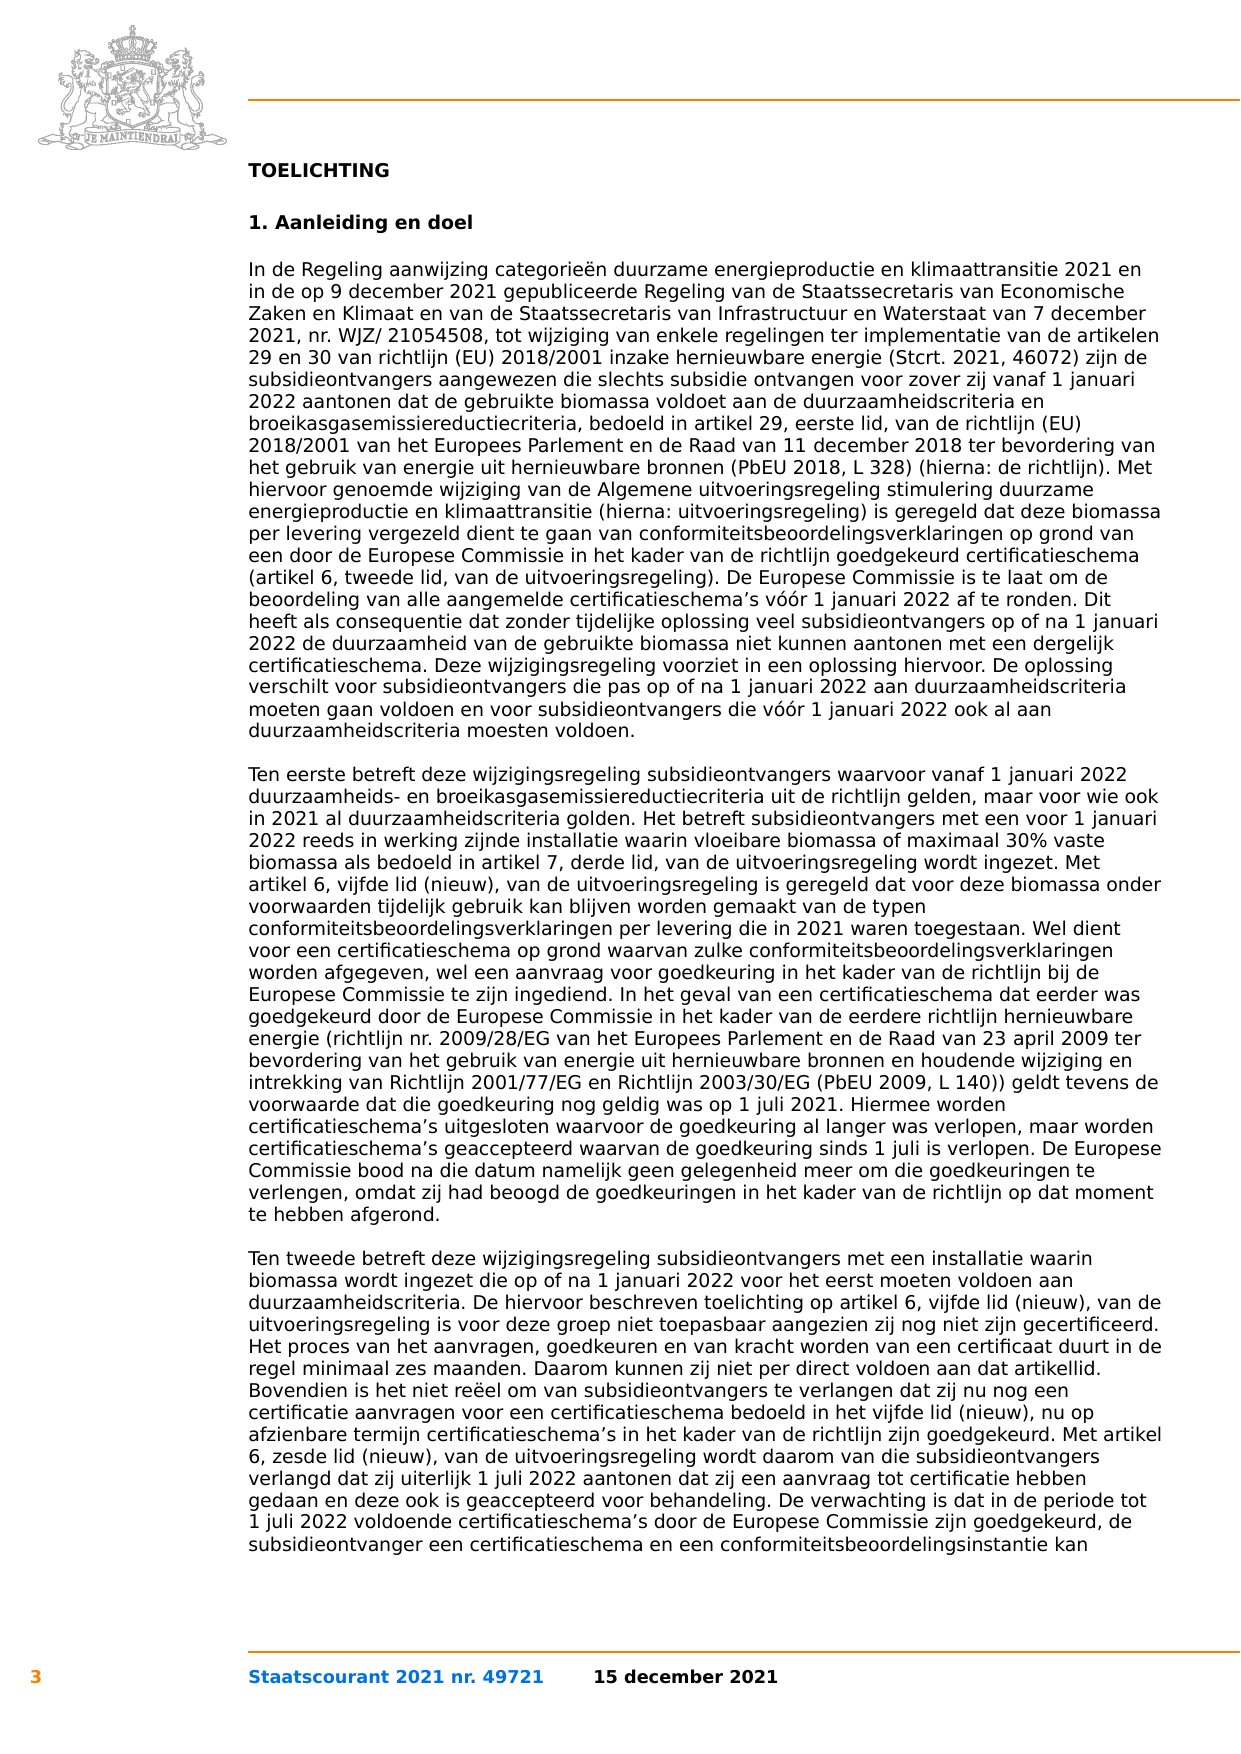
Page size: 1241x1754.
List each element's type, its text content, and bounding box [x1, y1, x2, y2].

subtitle 1. Aanleiding en doel [248, 212, 1163, 234]
picture [38, 25, 227, 150]
text In de Regeling aanwijzing categorieën duurzame energieproductie en klimaattransitie 2021 en in de op 9 december 2021 gepubliceerde Regeling van de Staatssecretaris van Economische Zaken en Klimaat en van de Staatssecretaris van Infrastructuur en Waterstaat van 7 december 2021, nr. WJZ/ 21054508, tot wijziging van enkele regelingen ter implementatie van de artikelen 29 en 30 van richtlijn (EU) 2018/2001 inzake hernieuwbare energie (Stcrt. 2021, 46072) zijn de subsidieontvangers aangewezen die slechts subsidie ontvangen voor zover zij vanaf 1 januari 2022 aantonen dat de gebruikte biomassa voldoet aan de duurzaamheidscriteria en broeikasgasemissiereductiecriteria, bedoeld in artikel 29, eerste lid, van de richtlijn (EU) 2018/2001 van het Europees Parlement en de Raad van 11 december 2018 ter bevordering van het gebruik van energie uit hernieuwbare bronnen (PbEU 2018, L 328) (hierna: de richtlijn). Met hiervoor genoemde wijziging van de Algemene uitvoeringsregeling stimulering duurzame energieproductie en klimaattransitie (hierna: uitvoeringsregeling) is geregeld dat deze biomassa per levering vergezeld dient te gaan van conformiteitsbeoordelingsverklaringen op grond van een door de Europese Commissie in het kader van de richtlijn goedgekeurd certificatieschema (artikel 6, tweede lid, van de uitvoeringsregeling). De Europese Commissie is te laat om de beoordeling van alle aangemelde certificatieschema’s vóór 1 januari 2022 af te ronden. Dit heeft als consequentie dat zonder tijdelijke oplossing veel subsidieontvangers op of na 1 januari 2022 de duurzaamheid van de gebruikte biomassa niet kunnen aantonen met een dergelijk certificatieschema. Deze wijzigingsregeling voorziet in een oplossing hiervoor. De oplossing verschilt voor subsidieontvangers die pas op of na 1 januari 2022 aan duurzaamheidscriteria moeten gaan voldoen en voor subsidieontvangers die vóór 1 januari 2022 ook al aan duurzaamheidscriteria moesten voldoen. [248, 259, 1163, 742]
text Ten tweede betreft deze wijzigingsregeling subsidieontvangers met een installatie waarin biomassa wordt ingezet die op of na 1 januari 2022 voor het eerst moeten voldoen aan duurzaamheidscriteria. De hiervoor beschreven toelichting op artikel 6, vijfde lid (nieuw), van de uitvoeringsregeling is voor deze groep niet toepasbaar aangezien zij nog niet zijn gecertificeerd. Het proces van het aanvragen, goedkeuren en van kracht worden van een certificaat duurt in de regel minimaal zes maanden. Daarom kunnen zij niet per direct voldoen aan dat artikellid. Bovendien is het niet reëel om van subsidieontvangers te verlangen dat zij nu nog een certificatie aanvragen voor een certificatieschema bedoeld in het vijfde lid (nieuw), nu op afzienbare termijn certificatieschema’s in het kader van de richtlijn zijn goedgekeurd. Met artikel 6, zesde lid (nieuw), van de uitvoeringsregeling wordt daarom van die subsidieontvangers verlangd dat zij uiterlijk 1 juli 2022 aantonen dat zij een aanvraag tot certificatie hebben gedaan en deze ook is geaccepteerd voor behandeling. De verwachting is dat in de periode tot 1 juli 2022 voldoende certificatieschema’s door de Europese Commissie zijn goedgekeurd, de subsidieontvanger een certificatieschema en een conformiteitsbeoordelingsinstantie kan [248, 1248, 1163, 1555]
subtitle TOELICHTING [248, 160, 1163, 182]
text Ten eerste betreft deze wijzigingsregeling subsidieontvangers waarvoor vanaf 1 januari 2022 duurzaamheids- en broeikasgasemissiereductiecriteria uit de richtlijn gelden, maar voor wie ook in 2021 al duurzaamheidscriteria golden. Het betreft subsidieontvangers met een voor 1 januari 2022 reeds in werking zijnde installatie waarin vloeibare biomassa of maximaal 30% vaste biomassa als bedoeld in artikel 7, derde lid, van de uitvoeringsregeling wordt ingezet. Met artikel 6, vijfde lid (nieuw), van de uitvoeringsregeling is geregeld dat voor deze biomassa onder voorwaarden tijdelijk gebruik kan blijven worden gemaakt van de typen conformiteitsbeoordelingsverklaringen per levering die in 2021 waren toegestaan. Wel dient voor een certificatieschema op grond waarvan zulke conformiteitsbeoordelingsverklaringen worden afgegeven, wel een aanvraag voor goedkeuring in het kader van de richtlijn bij de Europese Commissie te zijn ingediend. In het geval van een certificatieschema dat eerder was goedgekeurd door de Europese Commissie in het kader van de eerdere richtlijn hernieuwbare energie (richtlijn nr. 2009/28/EG van het Europees Parlement en de Raad van 23 april 2009 ter bevordering van het gebruik van energie uit hernieuwbare bronnen en houdende wijziging en intrekking van Richtlijn 2001/77/EG en Richtlijn 2003/30/EG (PbEU 2009, L 140)) geldt tevens de voorwaarde dat die goedkeuring nog geldig was op 1 juli 2021. Hiermee worden certificatieschema’s uitgesloten waarvoor de goedkeuring al langer was verlopen, maar worden certificatieschema’s geaccepteerd waarvan de goedkeuring sinds 1 juli is verlopen. De Europese Commissie bood na die datum namelijk geen gelegenheid meer om die goedkeuringen te verlengen, omdat zij had beoogd de goedkeuringen in het kader van de richtlijn op dat moment te hebben afgerond. [248, 764, 1163, 1226]
